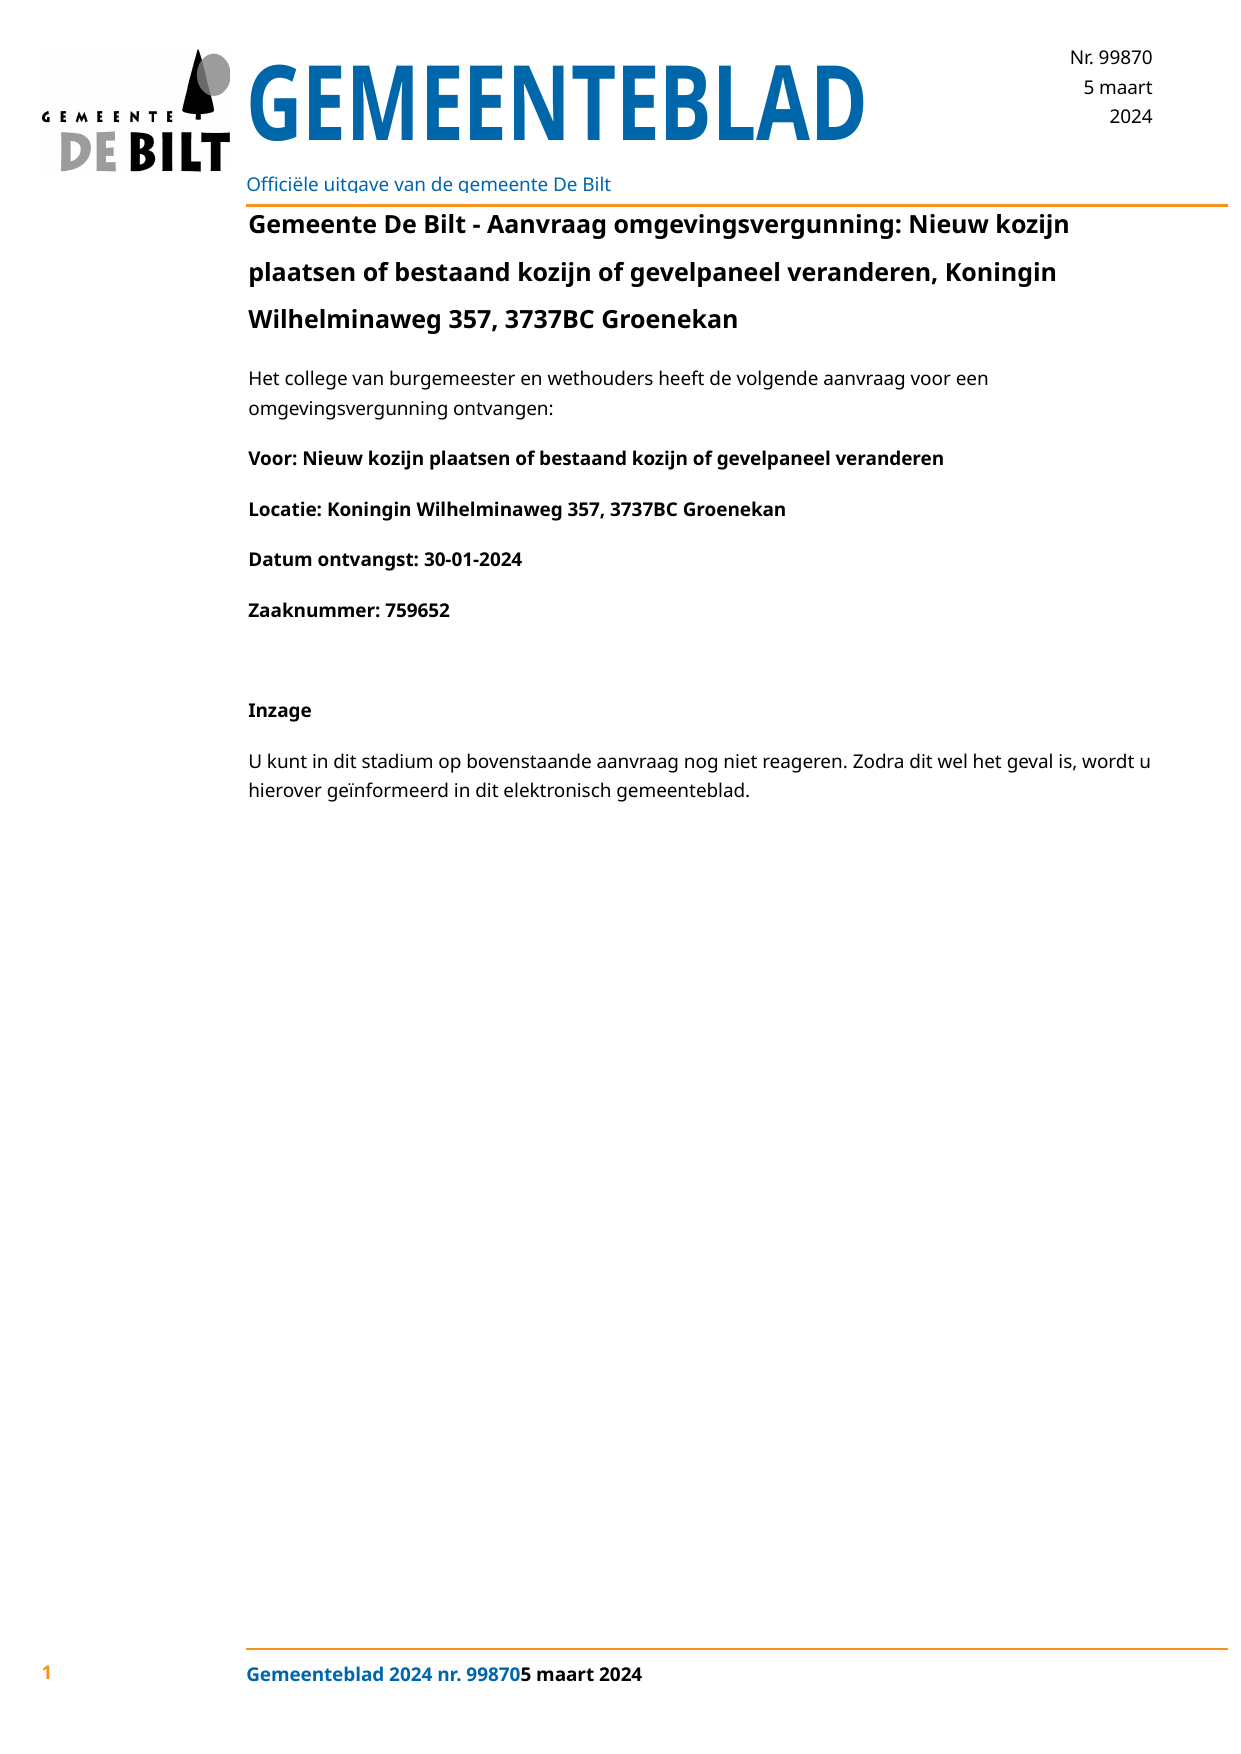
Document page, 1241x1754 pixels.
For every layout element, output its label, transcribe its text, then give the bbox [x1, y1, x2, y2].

picture [41, 47, 231, 172]
text Locatie: Koningin Wilhelminaweg 357, 3737BC Groenekan [248, 496, 1152, 522]
text Inzage [248, 698, 1152, 723]
text Zaaknummer: 759652 [248, 597, 1152, 622]
text Datum ontvangst: 30-01-2024 [248, 546, 1152, 572]
text Voor: Nieuw kozijn plaatsen of bestaand kozijn of gevelpaneel veranderen [248, 446, 1152, 471]
text Het college van burgemeester en wethouders heeft de volgende aanvraag voor een omgevingsvergunning ontvangen: [248, 366, 1152, 421]
text U kunt in dit stadium op bovenstaande aanvraag nog niet reageren. Zodra dit wel het geval is, wordt u hierover geïnformeerd in dit elektronisch gemeenteblad. [248, 748, 1152, 803]
text Gemeente De Bilt - Aanvraag omgevingsvergunning: Nieuw kozijn plaatsen of bestaand kozijn of gevelpaneel veranderen, Koningin Wilhelminaweg 357, 3737BC Groenekan [248, 207, 1152, 336]
